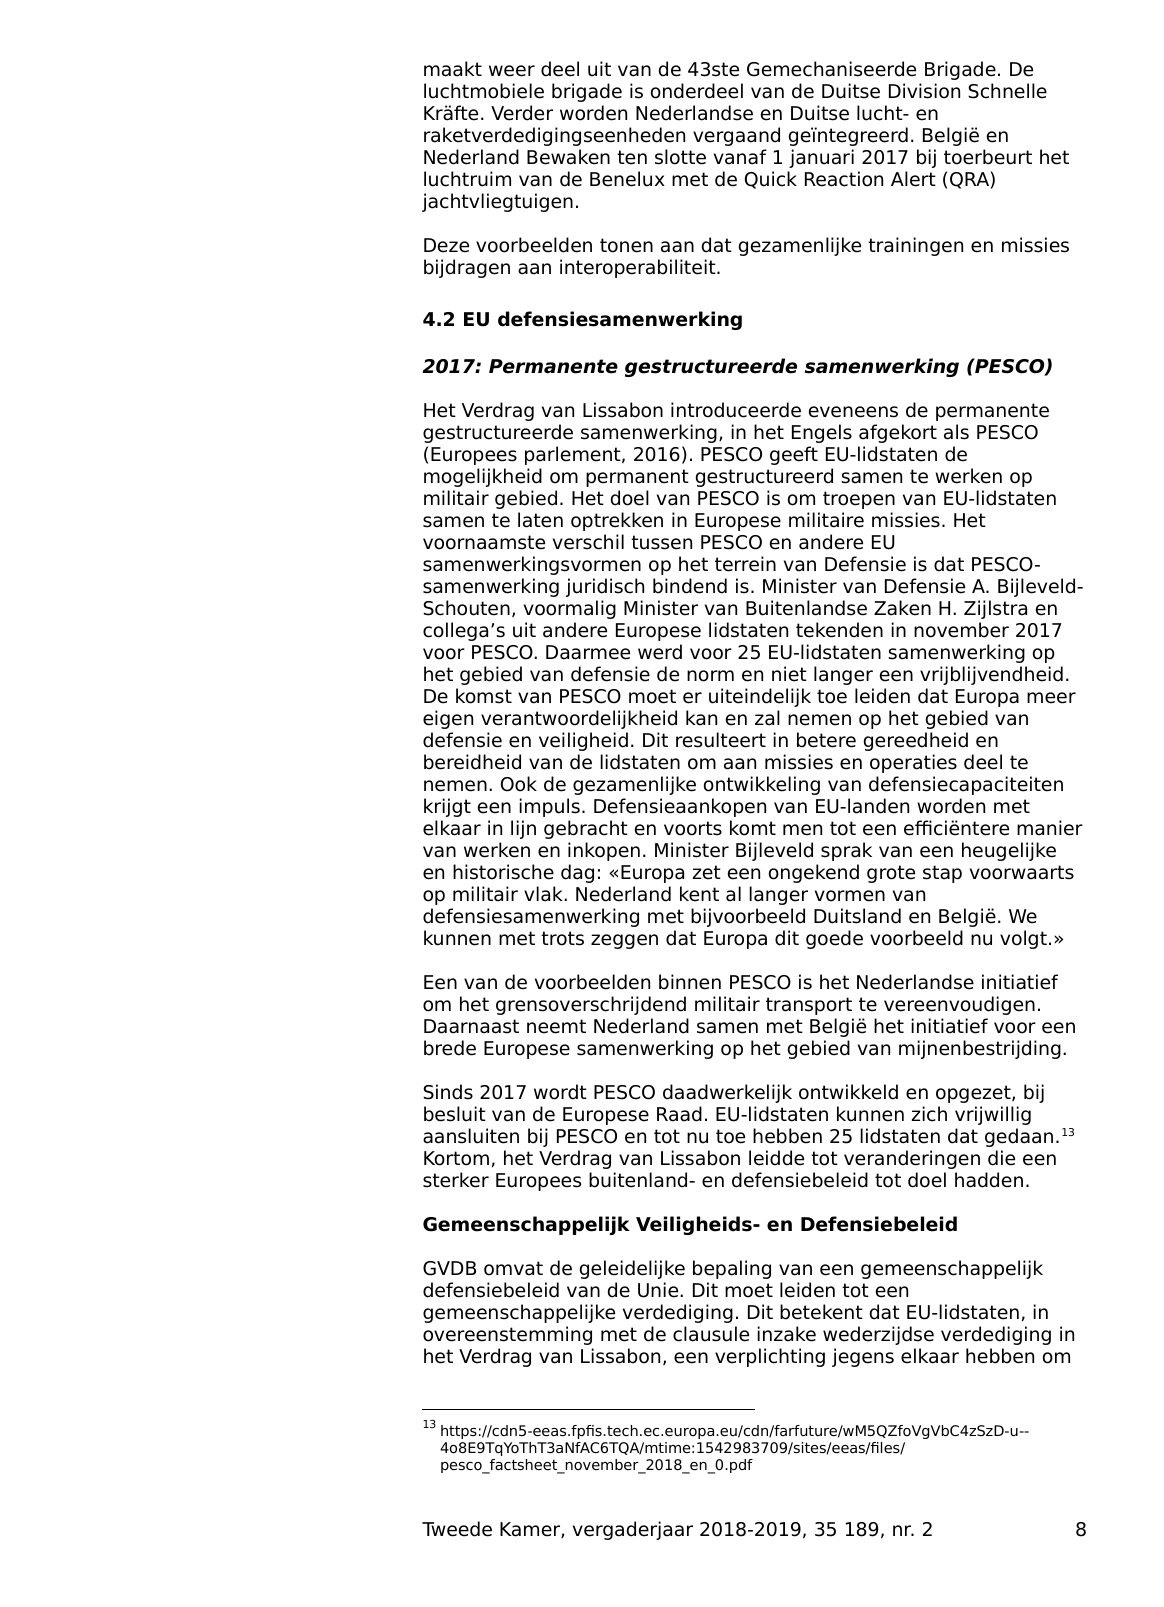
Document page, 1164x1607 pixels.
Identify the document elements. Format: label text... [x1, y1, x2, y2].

text Een van de voorbeelden binnen PESCO is het Nederlandse initiatief om het grensoverschrijdend militair transport te vereenvoudigen. Daarnaast neemt Nederland samen met België het initiatief voor een brede Europese samenwerking op het gebied van mijnenbestrijding. [422, 972, 1087, 1060]
subtitle Gemeenschappelijk Veiligheids- en Defensiebeleid [422, 1214, 1087, 1236]
text Deze voorbeelden tonen aan dat gezamenlijke trainingen en missies bijdragen aan interoperabiliteit. [422, 235, 1087, 279]
text Het Verdrag van Lissabon introduceerde eveneens de permanente gestructureerde samenwerking, in het Engels afgekort als PESCO (Europees parlement, 2016). PESCO geeft EU-lidstaten de mogelijkheid om permanent gestructureerd samen te werken op militair gebied. Het doel van PESCO is om troepen van EU-lidstaten samen te laten optrekken in Europese militaire missies. Het voornaamste verschil tussen PESCO en andere EU samenwerkingsvormen op het terrein van Defensie is dat PESCO-samenwerking juridisch bindend is. Minister van Defensie A. Bijleveld-Schouten, voormalig Minister van Buitenlandse Zaken H. Zijlstra en collega’s uit andere Europese lidstaten tekenden in november 2017 voor PESCO. Daarmee werd voor 25 EU-lidstaten samenwerking op het gebied van defensie de norm en niet langer een vrijblijvendheid. De komst van PESCO moet er uiteindelijk toe leiden dat Europa meer eigen verantwoordelijkheid kan en zal nemen op het gebied van defensie en veiligheid. Dit resulteert in betere gereedheid en bereidheid van de lidstaten om aan missies en operaties deel te nemen. Ook de gezamenlijke ontwikkeling van defensiecapaciteiten krijgt een impuls. Defensieaankopen van EU-landen worden met elkaar in lijn gebracht en voorts komt men tot een efficiëntere manier van werken en inkopen. Minister Bijleveld sprak van een heugelijke en historische dag: «Europa zet een ongekend grote stap voorwaarts op militair vlak. Nederland kent al langer vormen van defensiesamenwerking met bijvoorbeeld Duitsland en België. We kunnen met trots zeggen dat Europa dit goede voorbeeld nu volgt.» [422, 400, 1087, 950]
text https://cdn5-eeas.fpfis.tech.ec.europa.eu/cdn/farfuture/wM5QZfoVgVbC4zSzD-u--4o8E9TqYoThT3aNfAC6TQA/mtime:1542983709/sites/eeas/files/pesco_factsheet_november_2018_en_0.pdf [422, 1418, 1087, 1474]
subtitle 2017: Permanente gestructureerde samenwerking (PESCO) [422, 356, 1087, 378]
text GVDB omvat de geleidelijke bepaling van een gemeenschappelijk defensiebeleid van de Unie. Dit moet leiden tot een gemeenschappelijke verdediging. Dit betekent dat EU-lidstaten, in overeenstemming met de clausule inzake wederzijdse verdediging in het Verdrag van Lissabon, een verplichting jegens elkaar hebben om [422, 1258, 1087, 1368]
text Sinds 2017 wordt PESCO daadwerkelijk ontwikkeld en opgezet, bij besluit van de Europese Raad. EU-lidstaten kunnen zich vrijwillig aansluiten bij PESCO en tot nu toe hebben 25 lidstaten dat gedaan. Kortom, het Verdrag van Lissabon leidde tot veranderingen die een sterker Europees buitenland- en defensiebeleid tot doel hadden. [422, 1082, 1087, 1192]
subtitle 4.2 EU defensiesamenwerking [422, 309, 1087, 331]
text maakt weer deel uit van de 43ste Gemechaniseerde Brigade. De luchtmobiele brigade is onderdeel van de Duitse Division Schnelle Kräfte. Verder worden Nederlandse en Duitse lucht- en raketverdedigingseenheden vergaand geïntegreerd. België en Nederland Bewaken ten slotte vanaf 1 januari 2017 bij toerbeurt het luchtruim van de Benelux met de Quick Reaction Alert (QRA) jachtvliegtuigen. [422, 59, 1087, 213]
